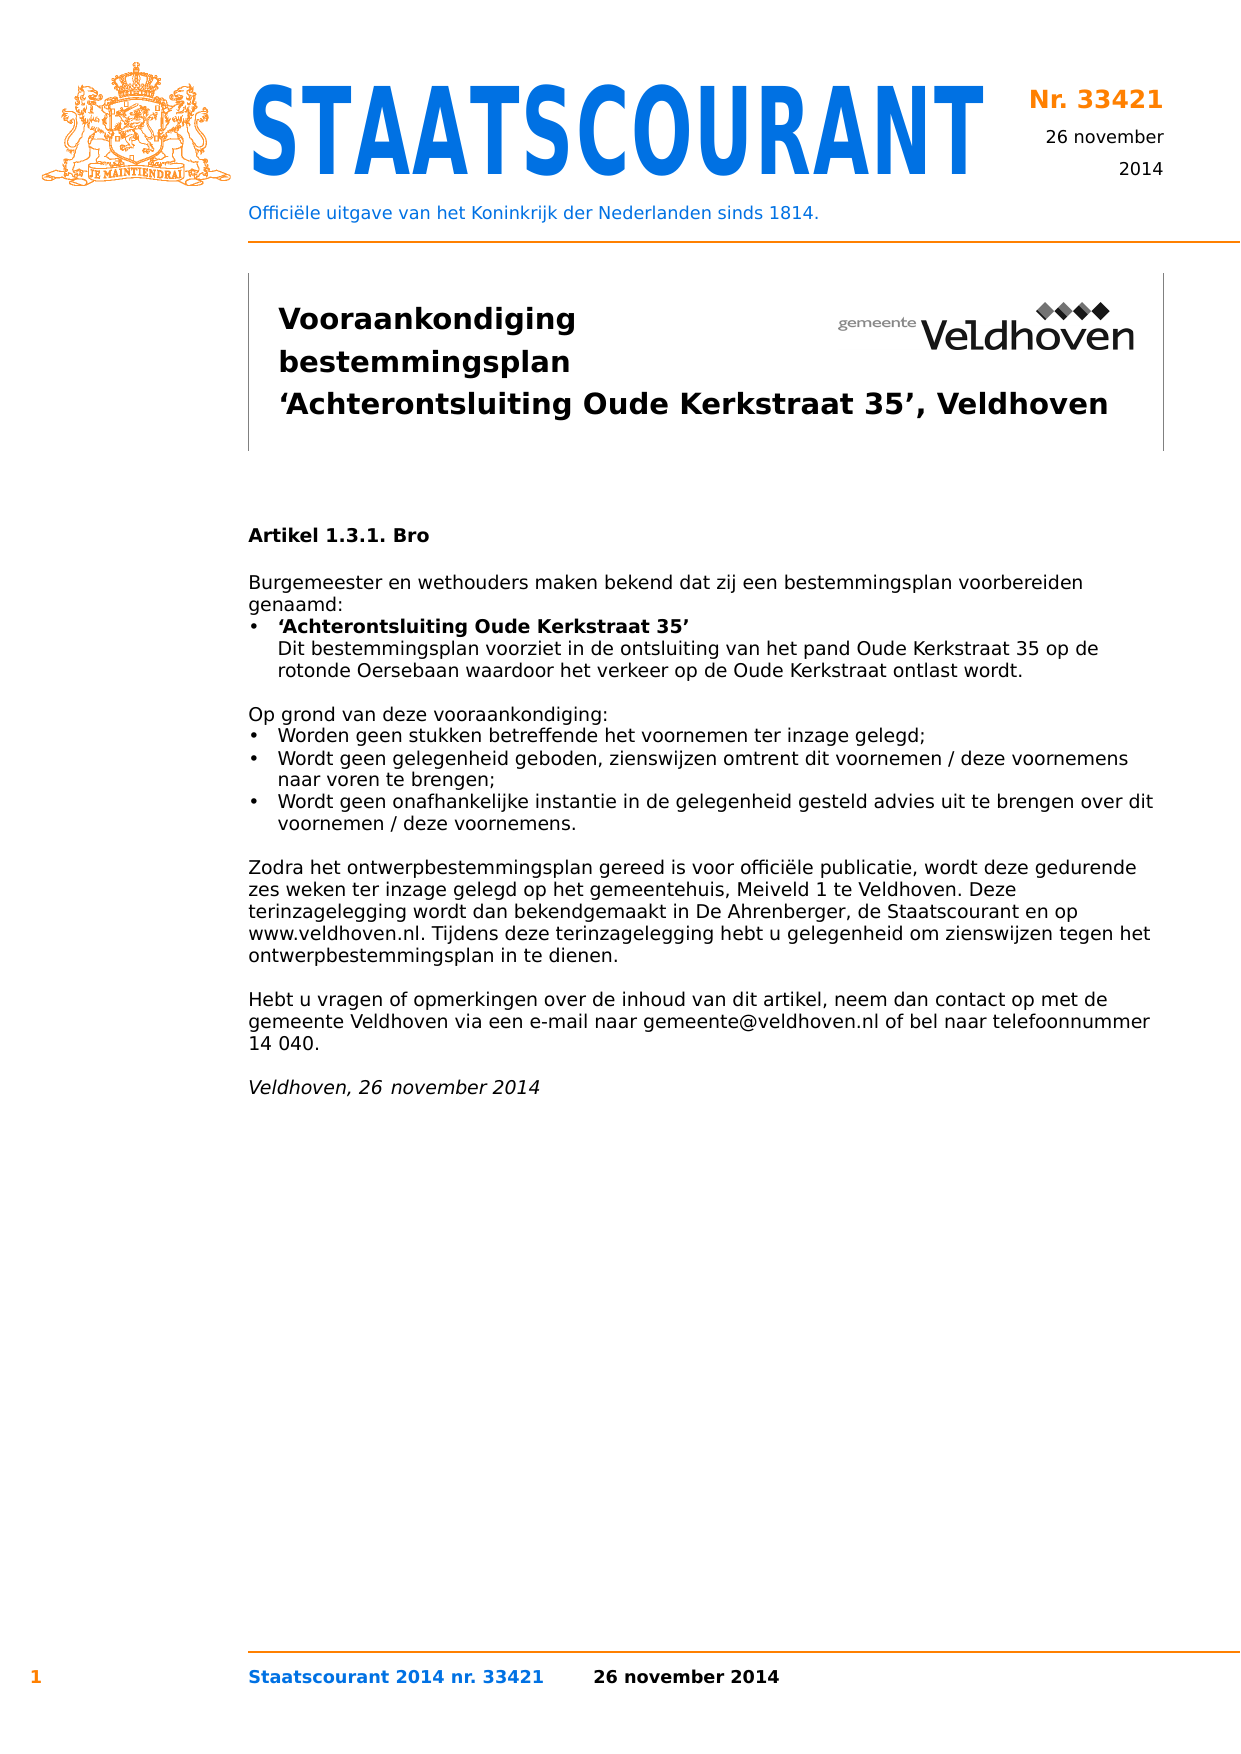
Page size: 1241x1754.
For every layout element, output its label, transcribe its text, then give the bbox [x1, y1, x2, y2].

table_header [25, 62, 248, 241]
subtitle Artikel 1.3.1. Bro [248, 525, 1163, 547]
table_cell 26 november [998, 121, 1240, 153]
table_cell Officiële uitgave van het Koninkrijk der Nederlanden sinds 1814. [248, 203, 1240, 241]
text Op grond van deze vooraankondiging: [248, 703, 1163, 725]
text • ‘Achterontsluiting Oude Kerkstraat 35’ [248, 616, 1163, 638]
text • Worden geen stukken betreffende het voornemen ter inzage gelegd; [248, 725, 1163, 747]
table_cell 2014 [998, 153, 1240, 203]
text Veldhoven, 26 november 2014 [248, 1077, 1163, 1099]
table_header Nr. 33421 [998, 62, 1240, 121]
text Burgemeester en wethouders maken bekend dat zij een bestemmingsplan voorbereiden genaamd: [248, 572, 1163, 616]
subtitle Vooraankondiging bestemmingsplan ‘Achterontsluiting Oude Kerkstraat 35’, Veldhoven [249, 273, 1163, 451]
text Zodra het ontwerpbestemmingsplan gereed is voor officiële publicatie, wordt deze gedurende zes weken ter inzage gelegd op het gemeentehuis, Meiveld 1 te Veldhoven. Deze terinzagelegging wordt dan bekendgemaakt in De Ahrenberger, de Staatscourant en op www.veldhoven.nl. Tijdens deze terinzagelegging hebt u gelegenheid om zienswijzen tegen het ontwerpbestemmingsplan in te dienen. [248, 857, 1163, 967]
text Dit bestemmingsplan voorziet in de ontsluiting van het pand Oude Kerkstraat 35 op de rotonde Oersebaan waardoor het verkeer op de Oude Kerkstraat ontlast wordt. [277, 638, 1163, 682]
picture [838, 302, 1134, 350]
text Hebt u vragen of opmerkingen over de inhoud van dit artikel, neem dan contact op met de gemeente Veldhoven via een e-mail naar gemeente@veldhoven.nl of bel naar telefoonnummer 14 040. [248, 989, 1163, 1055]
table_header STAATSCOURANT [248, 62, 998, 203]
text • Wordt geen onafhankelijke instantie in de gelegenheid gesteld advies uit te brengen over dit voornemen / deze voornemens. [248, 791, 1163, 835]
picture [41, 62, 231, 186]
text • Wordt geen gelegenheid geboden, zienswijzen omtrent dit voornemen / deze voornemens naar voren te brengen; [248, 747, 1163, 791]
